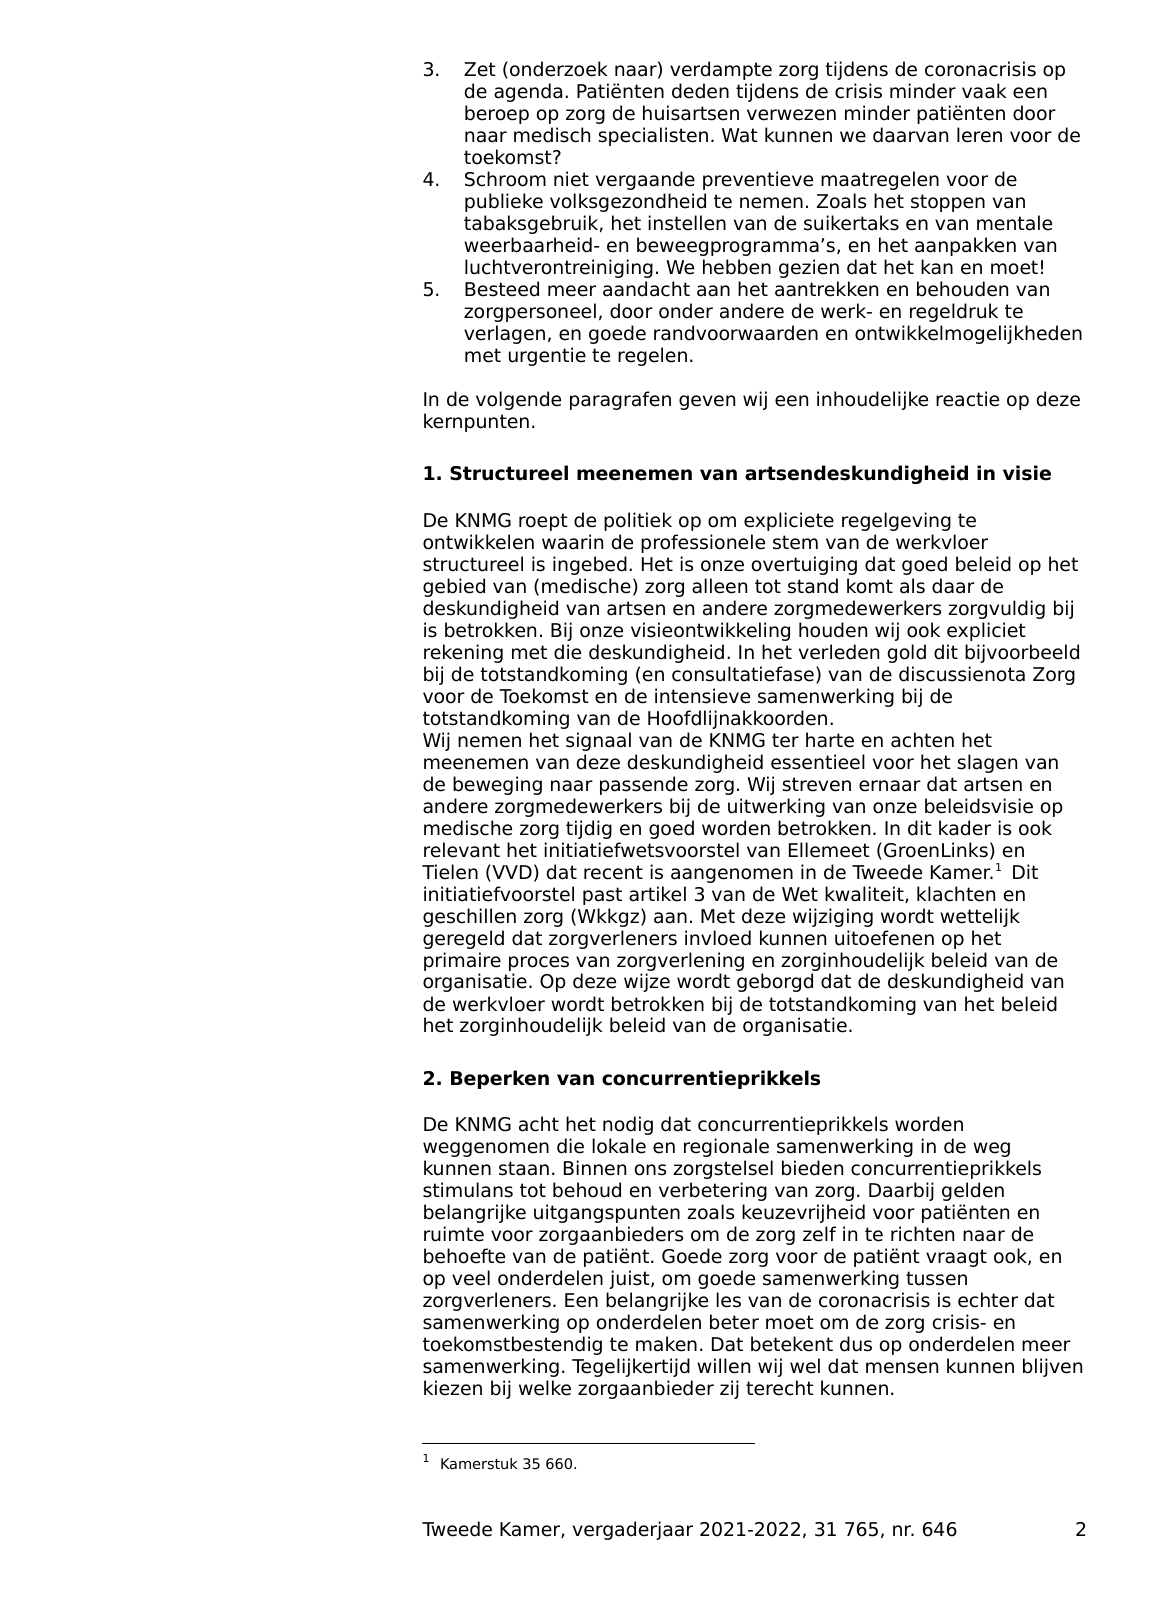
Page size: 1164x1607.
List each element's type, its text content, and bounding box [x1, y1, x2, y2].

text 3. Zet (onderzoek naar) verdampte zorg tijdens de coronacrisis op de agenda. Patiënten deden tijdens de crisis minder vaak een beroep op zorg de huisartsen verwezen minder patiënten door naar medisch specialisten. Wat kunnen we daarvan leren voor de toekomst? [422, 59, 1087, 169]
text De KNMG roept de politiek op om expliciete regelgeving te ontwikkelen waarin de professionele stem van de werkvloer structureel is ingebed. Het is onze overtuiging dat goed beleid op het gebied van (medische) zorg alleen tot stand komt als daar de deskundigheid van artsen en andere zorgmedewerkers zorgvuldig bij is betrokken. Bij onze visieontwikkeling houden wij ook expliciet rekening met die deskundigheid. In het verleden gold dit bijvoorbeeld bij de totstandkoming (en consultatiefase) van de discussienota Zorg voor de Toekomst en de intensieve samenwerking bij de totstandkoming van de Hoofdlijnakkoorden. [422, 510, 1087, 730]
subtitle 2. Beperken van concurrentieprikkels [422, 1067, 1087, 1089]
text Wij nemen het signaal van de KNMG ter harte en achten het meenemen van deze deskundigheid essentieel voor het slagen van de beweging naar passende zorg. Wij streven ernaar dat artsen en andere zorgmedewerkers bij de uitwerking van onze beleidsvisie op medische zorg tijdig en goed worden betrokken. In dit kader is ook relevant het initiatiefwetsvoorstel van Ellemeet (GroenLinks) en Tielen (VVD) dat recent is aangenomen in de Tweede Kamer. Dit initiatiefvoorstel past artikel 3 van de Wet kwaliteit, klachten en geschillen zorg (Wkkgz) aan. Met deze wijziging wordt wettelijk geregeld dat zorgverleners invloed kunnen uitoefenen op het primaire proces van zorgverlening en zorginhoudelijk beleid van de organisatie. Op deze wijze wordt geborgd dat de deskundigheid van de werkvloer wordt betrokken bij de totstandkoming van het beleid het zorginhoudelijk beleid van de organisatie. [422, 730, 1087, 1037]
text 4. Schroom niet vergaande preventieve maatregelen voor de publieke volksgezondheid te nemen. Zoals het stoppen van tabaksgebruik, het instellen van de suikertaks en van mentale weerbaarheid- en beweegprogramma’s, en het aanpakken van luchtverontreiniging. We hebben gezien dat het kan en moet! [422, 169, 1087, 279]
text In de volgende paragrafen geven wij een inhoudelijke reactie op deze kernpunten. [422, 389, 1087, 433]
text De KNMG acht het nodig dat concurrentieprikkels worden weggenomen die lokale en regionale samenwerking in de weg kunnen staan. Binnen ons zorgstelsel bieden concurrentieprikkels stimulans tot behoud en verbetering van zorg. Daarbij gelden belangrijke uitgangspunten zoals keuzevrijheid voor patiënten en ruimte voor zorgaanbieders om de zorg zelf in te richten naar de behoefte van de patiënt. Goede zorg voor de patiënt vraagt ook, en op veel onderdelen juist, om goede samenwerking tussen zorgverleners. Een belangrijke les van de coronacrisis is echter dat samenwerking op onderdelen beter moet om de zorg crisis- en toekomstbestendig te maken. Dat betekent dus op onderdelen meer samenwerking. Tegelijkertijd willen wij wel dat mensen kunnen blijven kiezen bij welke zorgaanbieder zij terecht kunnen. [422, 1114, 1087, 1400]
text Kamerstuk 35 660. [422, 1452, 1087, 1474]
text 5. Besteed meer aandacht aan het aantrekken en behouden van zorgpersoneel, door onder andere de werk- en regeldruk te verlagen, en goede randvoorwaarden en ontwikkelmogelijkheden met urgentie te regelen. [422, 279, 1087, 367]
subtitle 1. Structureel meenemen van artsendeskundigheid in visie [422, 463, 1087, 485]
